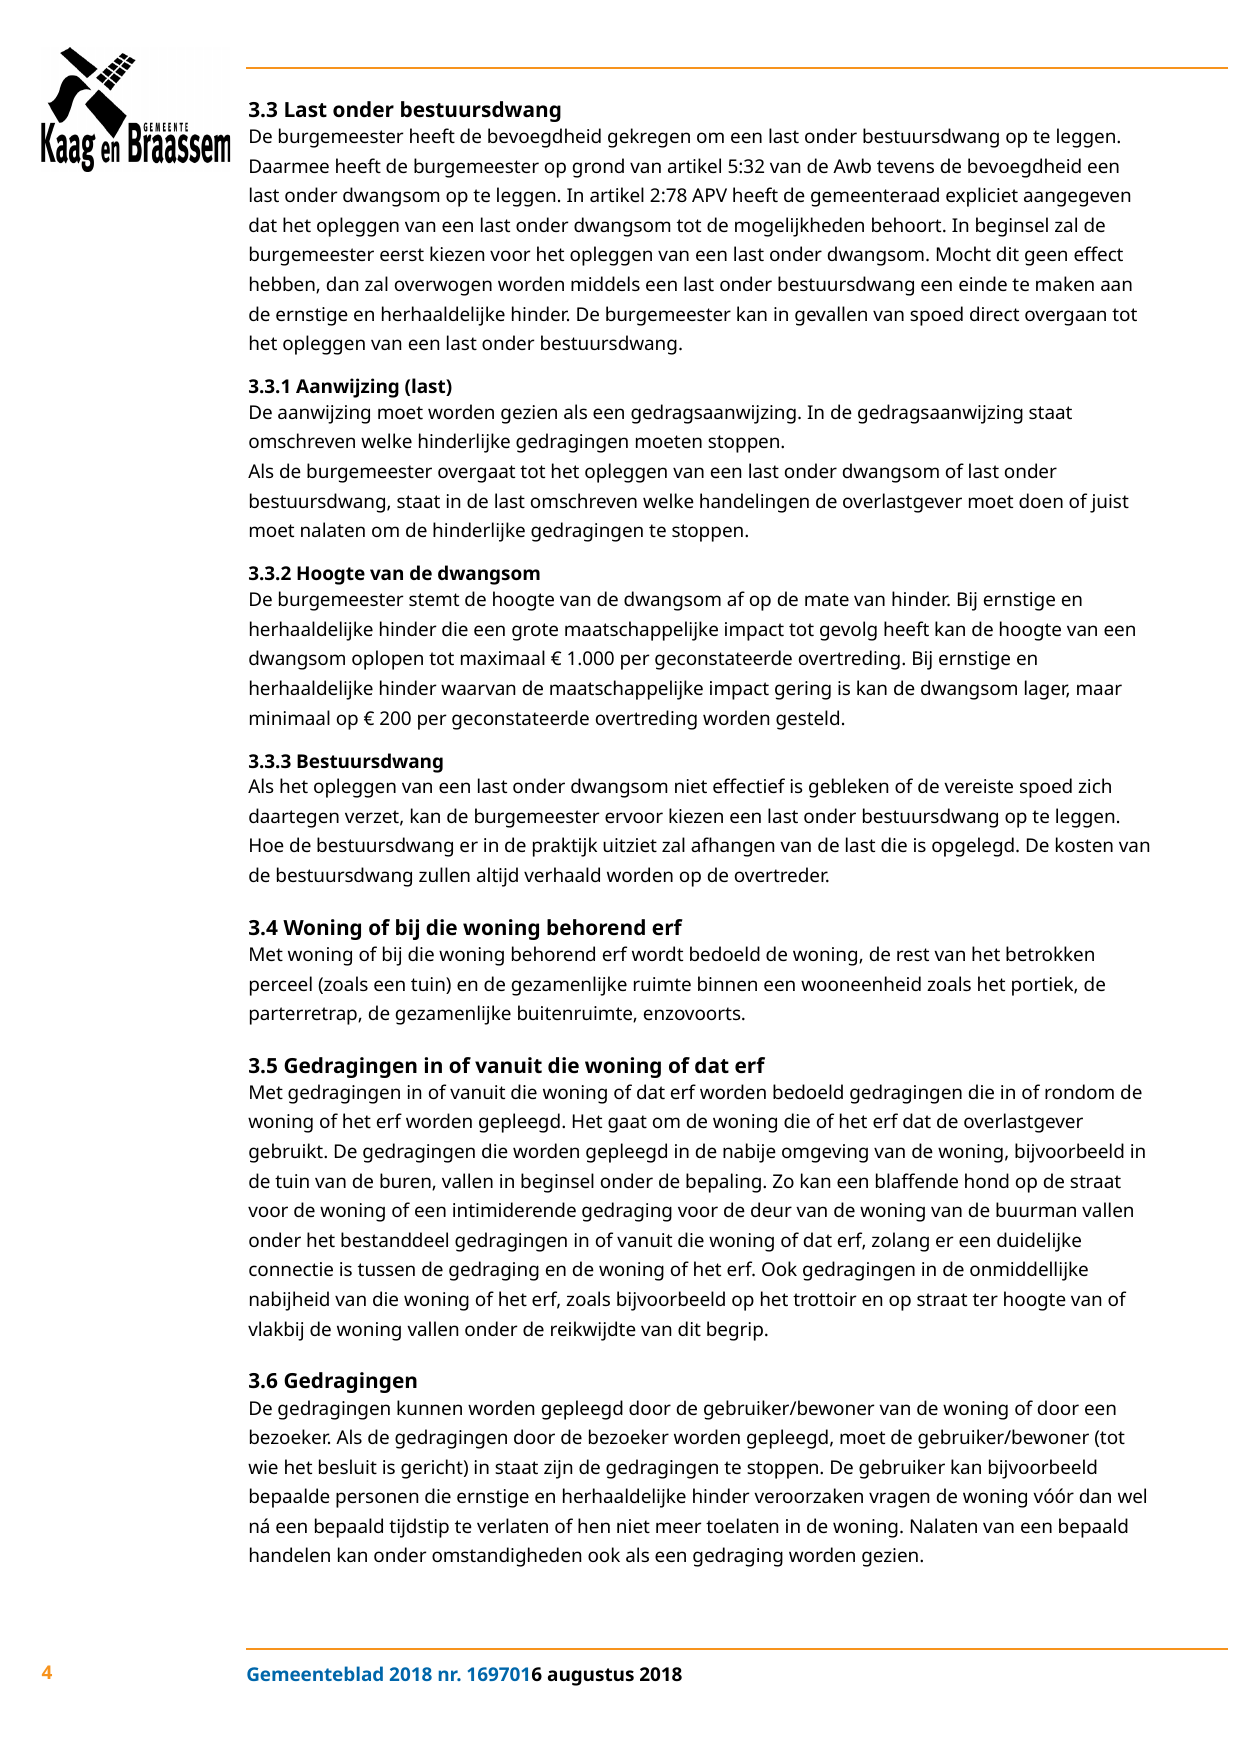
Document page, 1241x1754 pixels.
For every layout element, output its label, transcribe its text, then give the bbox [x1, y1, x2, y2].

text De gedragingen kunnen worden gepleegd door de gebruiker/bewoner van de woning of door een bezoeker. Als de gedragingen door de bezoeker worden gepleegd, moet de gebruiker/bewoner (tot wie het besluit is gericht) in staat zijn de gedragingen te stoppen. De gebruiker kan bijvoorbeeld bepaalde personen die ernstige en herhaaldelijke hinder veroorzaken vragen de woning vóór dan wel ná een bepaald tijdstip te verlaten of hen niet meer toelaten in de woning. Nalaten van een bepaald handelen kan onder omstandigheden ook als een gedraging worden gezien. [248, 1395, 1152, 1568]
text 3.5 Gedragingen in of vanuit die woning of dat erf [248, 1051, 1152, 1079]
text Als de burgemeester overgaat tot het opleggen van een last onder dwangsom of last onder bestuursdwang, staat in de last omschreven welke handelingen de overlastgever moet doen of juist moet nalaten om de hinderlijke gedragingen te stoppen. [248, 458, 1152, 543]
text 3.3 Last onder bestuursdwang [248, 95, 1152, 123]
text De burgemeester heeft de bevoegdheid gekregen om een last onder bestuursdwang op te leggen. Daarmee heeft de burgemeester op grond van artikel 5:32 van de Awb tevens de bevoegdheid een last onder dwangsom op te leggen. In artikel 2:78 APV heeft de gemeenteraad expliciet aangegeven dat het opleggen van een last onder dwangsom tot de mogelijkheden behoort. In beginsel zal de burgemeester eerst kiezen voor het opleggen van een last onder dwangsom. Mocht dit geen effect hebben, dan zal overwogen worden middels een last onder bestuursdwang een einde te maken aan de ernstige en herhaaldelijke hinder. De burgemeester kan in gevallen van spoed direct overgaan tot het opleggen van een last onder bestuursdwang. [248, 123, 1152, 356]
text Met woning of bij die woning behorend erf wordt bedoeld de woning, de rest van het betrokken perceel (zoals een tuin) en de gezamenlijke ruimte binnen een wooneenheid zoals het portiek, de parterretrap, de gezamenlijke buitenruimte, enzovoorts. [248, 941, 1152, 1026]
text De aanwijzing moet worden gezien als een gedragsaanwijzing. In de gedragsaanwijzing staat omschreven welke hinderlijke gedragingen moeten stoppen. [248, 399, 1152, 454]
text 3.3.3 Bestuursdwang [248, 748, 1152, 773]
text Met gedragingen in of vanuit die woning of dat erf worden bedoeld gedragingen die in of rondom de woning of het erf worden gepleegd. Het gaat om de woning die of het erf dat de overlastgever gebruikt. De gedragingen die worden gepleegd in de nabije omgeving van de woning, bijvoorbeeld in de tuin van de buren, vallen in beginsel onder de bepaling. Zo kan een blaffende hond op de straat voor de woning of een intimiderende gedraging voor de deur van de woning van de buurman vallen onder het bestanddeel gedragingen in of vanuit die woning of dat erf, zolang er een duidelijke connectie is tussen de gedraging en de woning of het erf. Ook gedragingen in de onmiddellijke nabijheid van die woning of het erf, zoals bijvoorbeeld op het trottoir en op straat ter hoogte van of vlakbij de woning vallen onder de reikwijdte van dit begrip. [248, 1079, 1152, 1342]
text De burgemeester stemt de hoogte van de dwangsom af op de mate van hinder. Bij ernstige en herhaaldelijke hinder die een grote maatschappelijke impact tot gevolg heeft kan de hoogte van een dwangsom oplopen tot maximaal € 1.000 per geconstateerde overtreding. Bij ernstige en herhaaldelijke hinder waarvan de maatschappelijke impact gering is kan de dwangsom lager, maar minimaal op € 200 per geconstateerde overtreding worden gesteld. [248, 586, 1152, 730]
text 3.3.1 Aanwijzing (last) [248, 373, 1152, 399]
text 3.3.2 Hoogte van de dwangsom [248, 561, 1152, 586]
picture [41, 47, 231, 172]
text Als het opleggen van een last onder dwangsom niet effectief is gebleken of de vereiste spoed zich daartegen verzet, kan de burgemeester ervoor kiezen een last onder bestuursdwang op te leggen. Hoe de bestuursdwang er in de praktijk uitziet zal afhangen van de last die is opgelegd. De kosten van de bestuursdwang zullen altijd verhaald worden op de overtreder. [248, 773, 1152, 888]
text 3.6 Gedragingen [248, 1366, 1152, 1395]
text 3.4 Woning of bij die woning behorend erf [248, 913, 1152, 941]
